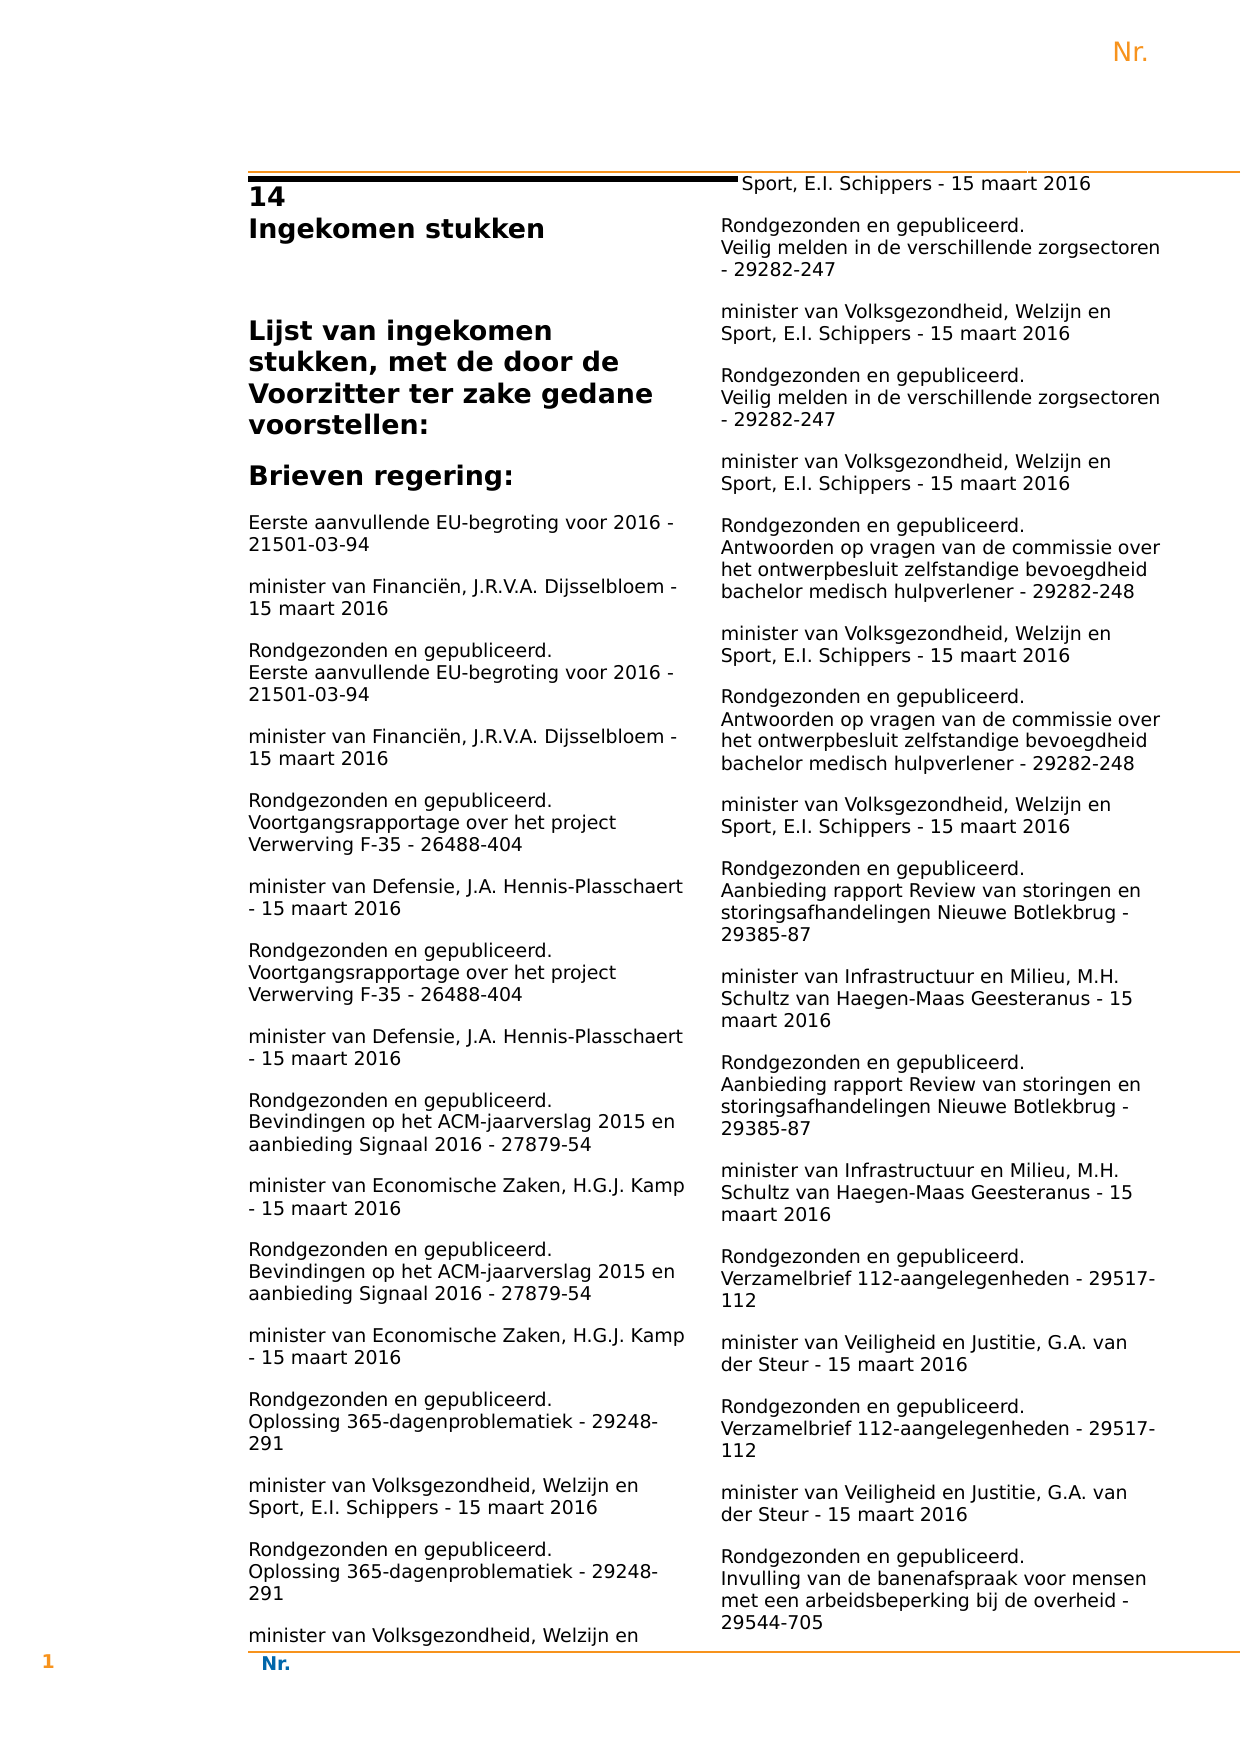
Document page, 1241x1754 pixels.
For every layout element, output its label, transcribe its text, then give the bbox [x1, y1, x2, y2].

text minister van Financiën, J.R.V.A. Dijsselbloem - 15 maart 2016 [248, 726, 691, 770]
text Rondgezonden en gepubliceerd. [721, 1396, 1163, 1418]
text Voortgangsrapportage over het project Verwerving F-35 - 26488-404 [248, 962, 691, 1006]
text Antwoorden op vragen van de commissie over het ontwerpbesluit zelfstandige bevoegdheid bachelor medisch hulpverlener - 29282-248 [721, 708, 1163, 774]
text Rondgezonden en gepubliceerd. [248, 1539, 691, 1561]
text Rondgezonden en gepubliceerd. [248, 1239, 691, 1261]
text minister van Defensie, J.A. Hennis-Plasschaert - 15 maart 2016 [248, 1026, 691, 1069]
text Rondgezonden en gepubliceerd. [721, 1246, 1163, 1268]
text minister van Economische Zaken, H.G.J. Kamp - 15 maart 2016 [248, 1325, 691, 1369]
text minister van Infrastructuur en Milieu, M.H. Schultz van Haegen-Maas Geesteranus - 15 maart 2016 [721, 966, 1163, 1032]
text Rondgezonden en gepubliceerd. [721, 1052, 1163, 1074]
text minister van Infrastructuur en Milieu, M.H. Schultz van Haegen-Maas Geesteranus - 15 maart 2016 [721, 1160, 1163, 1226]
text Verzamelbrief 112-aangelegenheden - 29517-112 [721, 1268, 1163, 1312]
text minister van Veiligheid en Justitie, G.A. van der Steur - 15 maart 2016 [721, 1332, 1163, 1376]
text Rondgezonden en gepubliceerd. [721, 686, 1163, 708]
title Lijst van ingekomen stukken, met de door de Voorzitter ter zake gedane voorstellen: [248, 316, 691, 441]
text Rondgezonden en gepubliceerd. [721, 1546, 1163, 1568]
text minister van Volksgezondheid, Welzijn en Sport, E.I. Schippers - 15 maart 2016 [721, 451, 1163, 494]
text minister van Volksgezondheid, Welzijn en Sport, E.I. Schippers - 15 maart 2016 [721, 301, 1163, 345]
text Antwoorden op vragen van de commissie over het ontwerpbesluit zelfstandige bevoegdheid bachelor medisch hulpverlener - 29282-248 [721, 537, 1163, 602]
text minister van Financiën, J.R.V.A. Dijsselbloem - 15 maart 2016 [248, 576, 691, 620]
text Rondgezonden en gepubliceerd. [248, 1389, 691, 1411]
text minister van Volksgezondheid, Welzijn en Sport, E.I. Schippers - 15 maart 2016 [721, 794, 1163, 838]
text Voortgangsrapportage over het project Verwerving F-35 - 26488-404 [248, 812, 691, 856]
text Bevindingen op het ACM-jaarverslag 2015 en aanbieding Signaal 2016 - 27879-54 [248, 1111, 691, 1155]
text minister van Volksgezondheid, Welzijn en Sport, E.I. Schippers - 15 maart 2016 [721, 622, 1163, 666]
text Aanbieding rapport Review van storingen en storingsafhandelingen Nieuwe Botlekbrug - 29385-87 [721, 880, 1163, 946]
text Oplossing 365-dagenproblematiek - 29248-291 [248, 1411, 691, 1455]
text Bevindingen op het ACM-jaarverslag 2015 en aanbieding Signaal 2016 - 27879-54 [248, 1261, 691, 1305]
text Rondgezonden en gepubliceerd. [721, 365, 1163, 387]
text Aanbieding rapport Review van storingen en storingsafhandelingen Nieuwe Botlekbrug - 29385-87 [721, 1074, 1163, 1140]
text minister van Veiligheid en Justitie, G.A. van der Steur - 15 maart 2016 [721, 1482, 1163, 1526]
text minister van Volksgezondheid, Welzijn en [248, 1625, 691, 1647]
text Verzamelbrief 112-aangelegenheden - 29517-112 [721, 1418, 1163, 1462]
title 14 Ingekomen stukken [248, 182, 691, 244]
text Oplossing 365-dagenproblematiek - 29248-291 [248, 1561, 691, 1605]
text Rondgezonden en gepubliceerd. [248, 939, 691, 962]
text Veilig melden in de verschillende zorgsectoren - 29282-247 [721, 387, 1163, 431]
text Rondgezonden en gepubliceerd. [248, 640, 691, 662]
text Invulling van de banenafspraak voor mensen met een arbeidsbeperking bij de overheid - 29544-705 [721, 1568, 1163, 1634]
title Brieven regering: [248, 461, 691, 492]
text Rondgezonden en gepubliceerd. [721, 514, 1163, 537]
text Sport, E.I. Schippers - 15 maart 2016 [721, 173, 1163, 195]
text Eerste aanvullende EU-begroting voor 2016 - 21501-03-94 [248, 662, 691, 706]
text minister van Defensie, J.A. Hennis-Plasschaert - 15 maart 2016 [248, 876, 691, 919]
text Rondgezonden en gepubliceerd. [248, 1089, 691, 1111]
text Rondgezonden en gepubliceerd. [248, 790, 691, 812]
text Rondgezonden en gepubliceerd. [721, 215, 1163, 237]
text minister van Volksgezondheid, Welzijn en Sport, E.I. Schippers - 15 maart 2016 [248, 1475, 691, 1519]
text Veilig melden in de verschillende zorgsectoren - 29282-247 [721, 237, 1163, 281]
text Rondgezonden en gepubliceerd. [721, 858, 1163, 880]
text minister van Economische Zaken, H.G.J. Kamp - 15 maart 2016 [248, 1175, 691, 1219]
text Eerste aanvullende EU-begroting voor 2016 - 21501-03-94 [248, 512, 691, 556]
